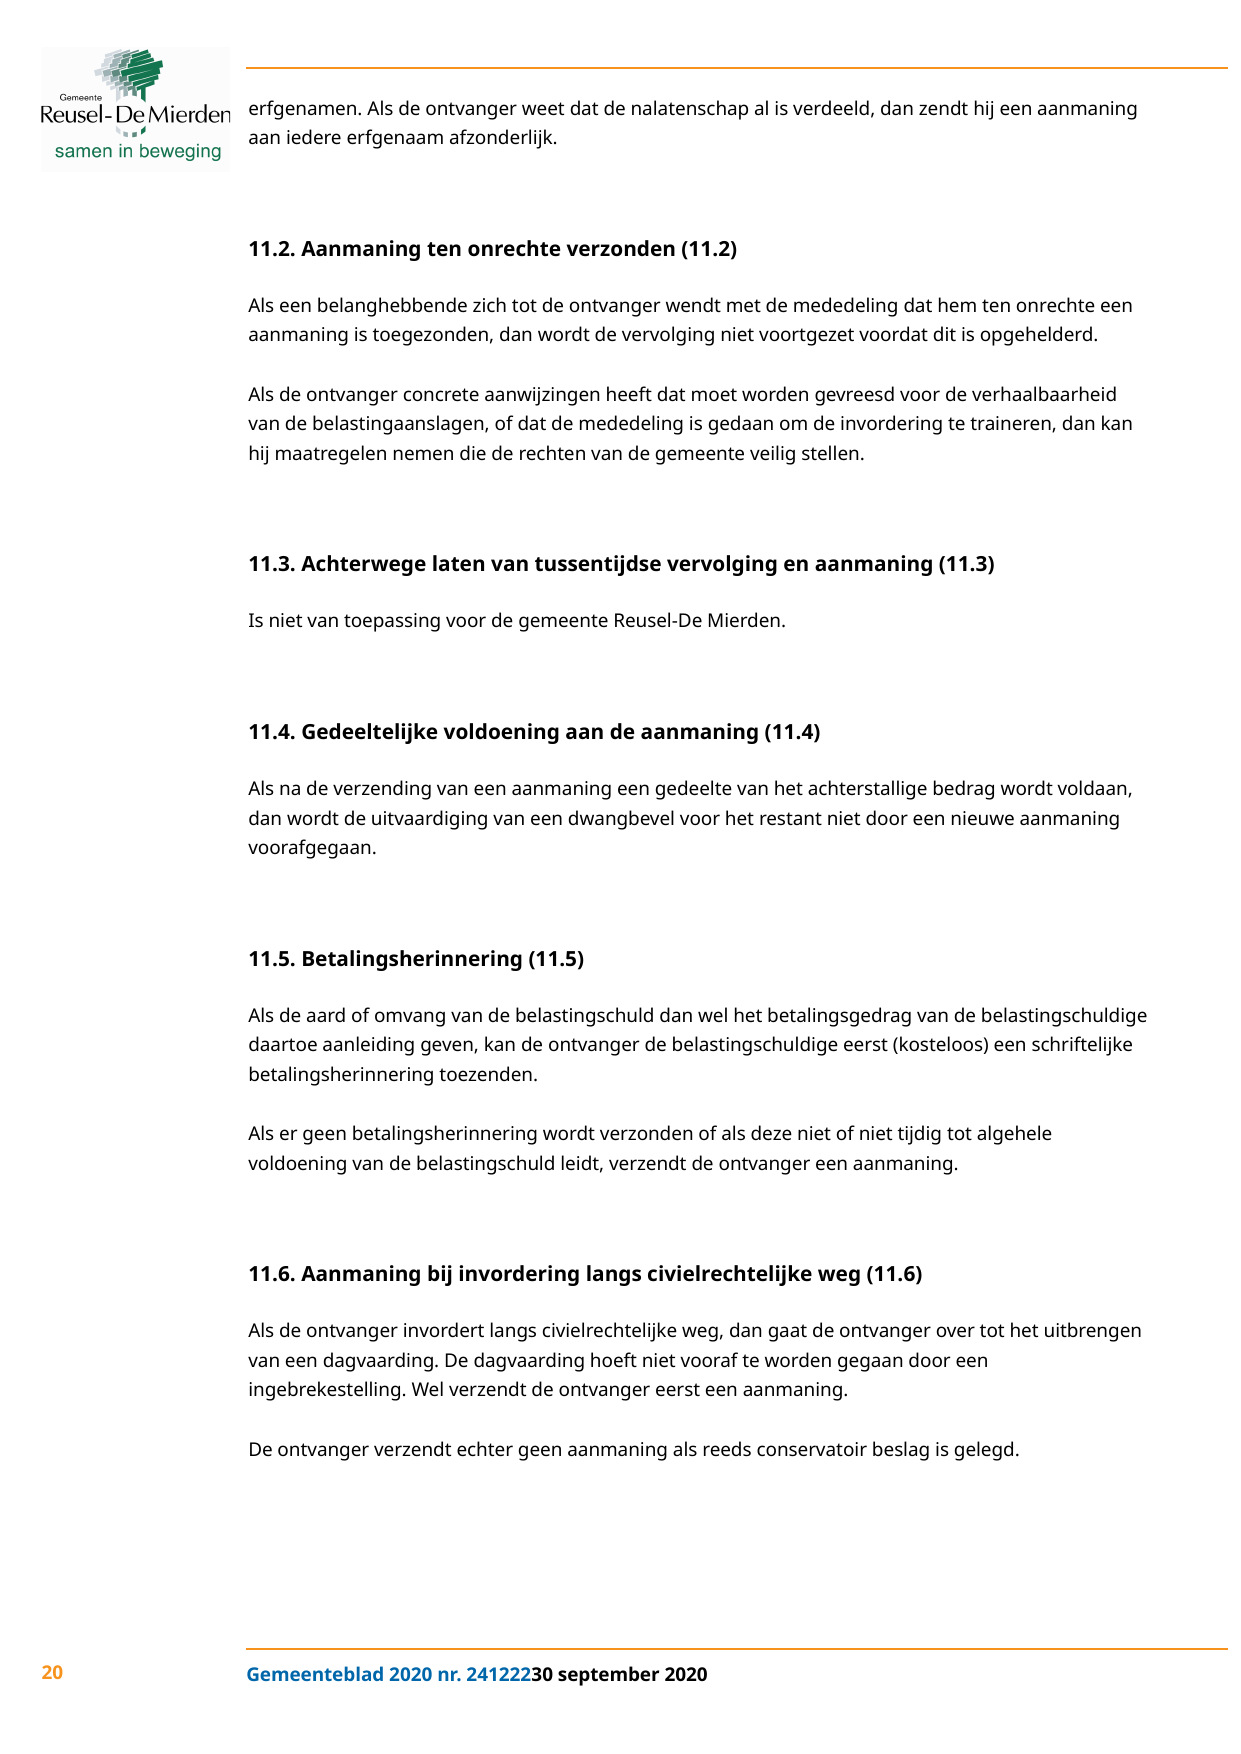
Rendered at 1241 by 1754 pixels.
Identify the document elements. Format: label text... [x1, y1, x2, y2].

text 11.6. Aanmaning bij invordering langs civielrechtelijke weg (11.6) [248, 1259, 1152, 1288]
text Als de ontvanger concrete aanwijzingen heeft dat moet worden gevreesd voor de verhaalbaarheid van de belastingaanslagen, of dat de mededeling is gedaan om de invordering te traineren, dan kan hij maatregelen nemen die de rechten van de gemeente veilig stellen. [248, 381, 1152, 466]
text De ontvanger verzendt echter geen aanmaning als reeds conservatoir beslag is gelegd. [248, 1436, 1152, 1461]
text 11.4. Gedeeltelijke voldoening aan de aanmaning (11.4) [248, 717, 1152, 746]
text Als de ontvanger invordert langs civielrechtelijke weg, dan gaat de ontvanger over tot het uitbrengen van een dagvaarding. De dagvaarding hoeft niet vooraf te worden gegaan door een ingebrekestelling. Wel verzendt de ontvanger eerst een aanmaning. [248, 1317, 1152, 1402]
text 11.5. Betalingsherinnering (11.5) [248, 944, 1152, 972]
picture [41, 47, 231, 172]
text Als na de verzending van een aanmaning een gedeelte van het achterstallige bedrag wordt voldaan, dan wordt de uitvaardiging van een dwangbevel voor het restant niet door een nieuwe aanmaning voorafgegaan. [248, 775, 1152, 860]
text Als een belanghebbende zich tot de ontvanger wendt met de mededeling dat hem ten onrechte een aanmaning is toegezonden, dan wordt de vervolging niet voortgezet voordat dit is opgehelderd. [248, 292, 1152, 347]
text Is niet van toepassing voor de gemeente Reusel-De Mierden. [248, 607, 1152, 633]
text erfgenamen. Als de ontvanger weet dat de nalatenschap al is verdeeld, dan zendt hij een aanmaning aan iedere erfgenaam afzonderlijk. [248, 95, 1152, 150]
text Als de aard of omvang van de belastingschuld dan wel het betalingsgedrag van de belastingschuldige daartoe aanleiding geven, kan de ontvanger de belastingschuldige eerst (kosteloos) een schriftelijke betalingsherinnering toezenden. [248, 1002, 1152, 1087]
text Als er geen betalingsherinnering wordt verzonden of als deze niet of niet tijdig tot algehele voldoening van de belastingschuld leidt, verzendt de ontvanger een aanmaning. [248, 1120, 1152, 1176]
text 11.2. Aanmaning ten onrechte verzonden (11.2) [248, 234, 1152, 262]
text 11.3. Achterwege laten van tussentijdse vervolging en aanmaning (11.3) [248, 549, 1152, 578]
